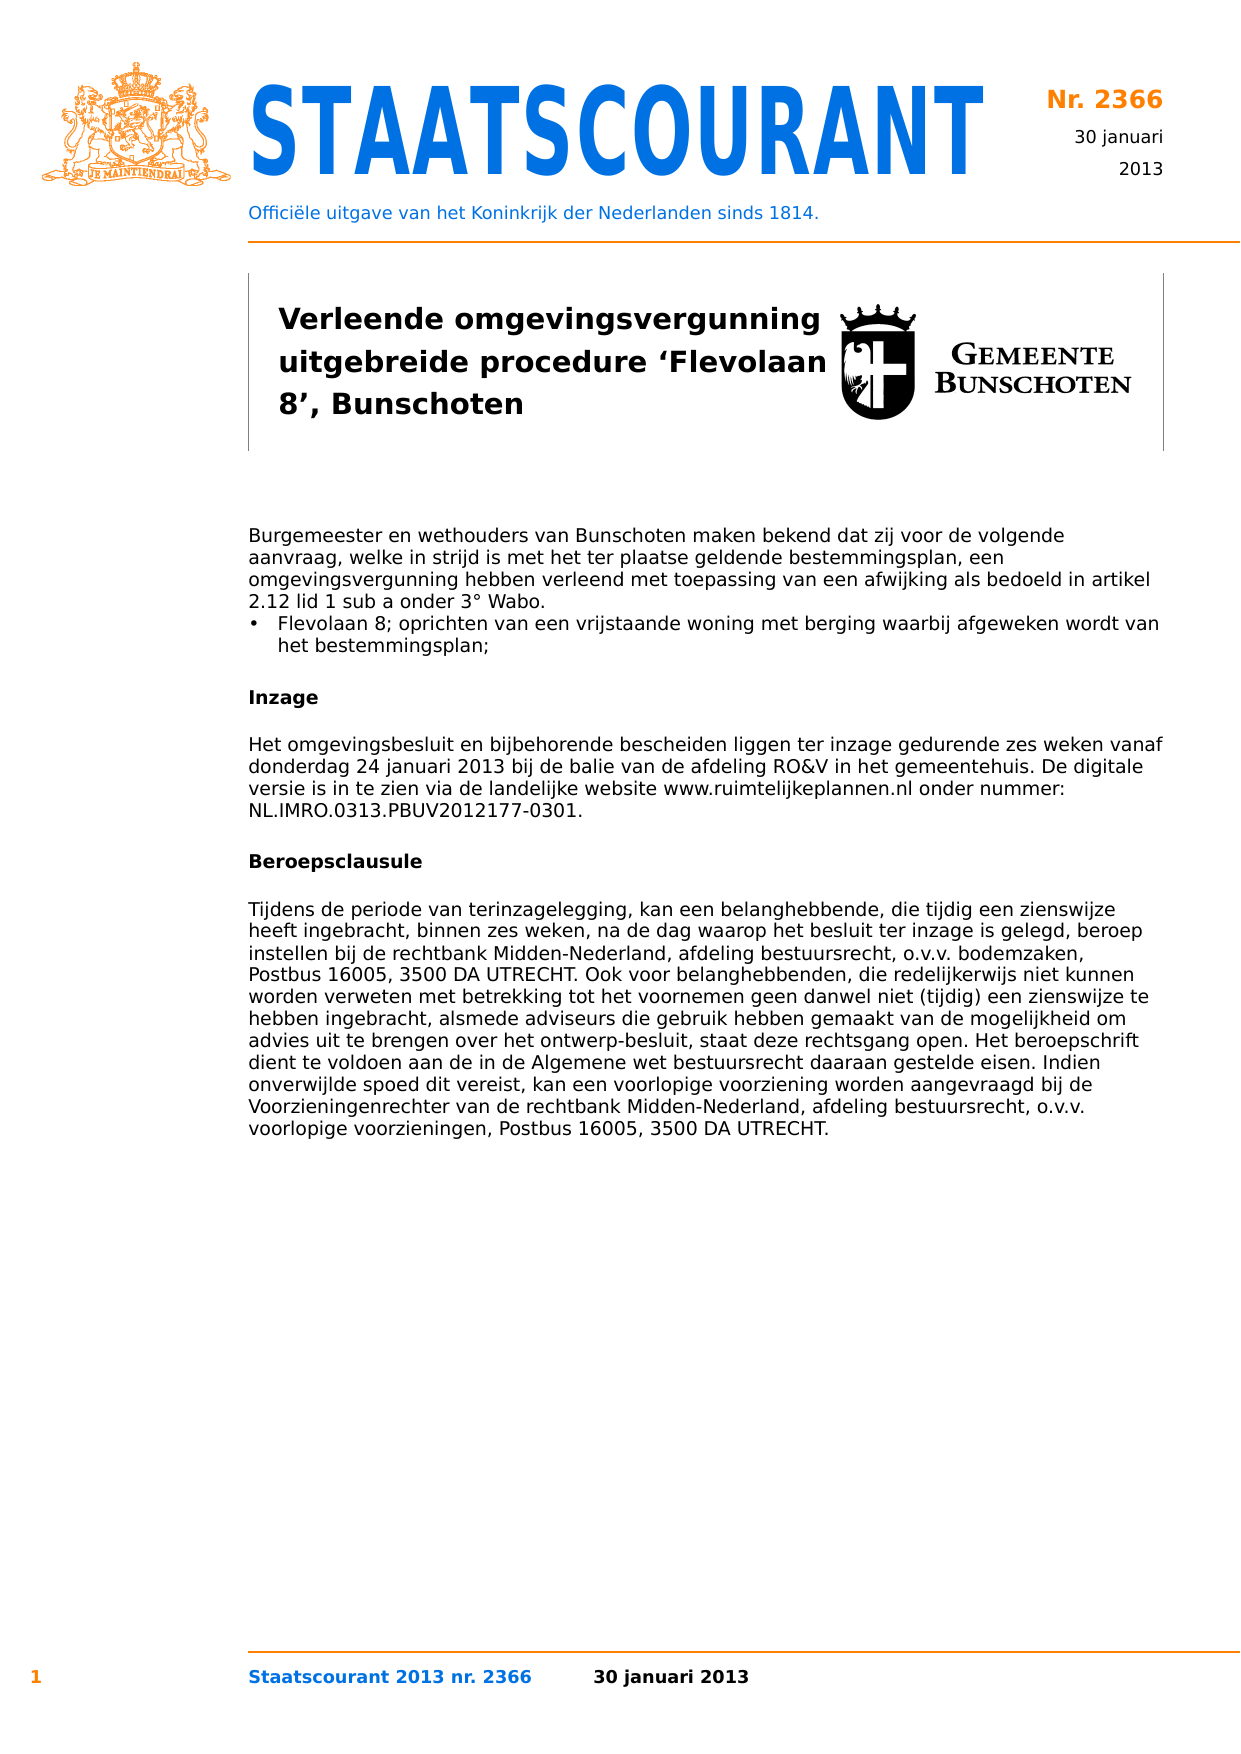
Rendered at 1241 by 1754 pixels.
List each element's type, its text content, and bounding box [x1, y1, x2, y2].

picture [838, 302, 1134, 421]
subtitle Verleende omgevingsvergunning uitgebreide procedure ‘Flevolaan 8’, Bunschoten [249, 273, 1163, 451]
subtitle Beroepsclausule [248, 851, 1163, 873]
table_cell 30 januari [998, 121, 1240, 153]
text • Flevolaan 8; oprichten van een vrijstaande woning met berging waarbij afgeweken wordt van het bestemmingsplan; [248, 613, 1163, 657]
table_header [25, 62, 248, 241]
table_cell 2013 [998, 153, 1240, 203]
text Tijdens de periode van terinzagelegging, kan een belanghebbende, die tijdig een zienswijze heeft ingebracht, binnen zes weken, na de dag waarop het besluit ter inzage is gelegd, beroep instellen bij de rechtbank Midden-Nederland, afdeling bestuursrecht, o.v.v. bodemzaken, Postbus 16005, 3500 DA UTRECHT. Ook voor belanghebbenden, die redelijkerwijs niet kunnen worden verweten met betrekking tot het voornemen geen danwel niet (tijdig) een zienswijze te hebben ingebracht, alsmede adviseurs die gebruik hebben gemaakt van de mogelijkheid om advies uit te brengen over het ontwerp-besluit, staat deze rechtsgang open. Het beroepschrift dient te voldoen aan de in de Algemene wet bestuursrecht daaraan gestelde eisen. Indien onverwijlde spoed dit vereist, kan een voorlopige voorziening worden aangevraagd bij de Voorzieningenrechter van de rechtbank Midden-Nederland, afdeling bestuursrecht, o.v.v. voorlopige voorzieningen, Postbus 16005, 3500 DA UTRECHT. [248, 898, 1163, 1140]
picture [41, 62, 231, 186]
table_header Nr. 2366 [998, 62, 1240, 121]
table_header STAATSCOURANT [248, 62, 998, 203]
text Burgemeester en wethouders van Bunschoten maken bekend dat zij voor de volgende aanvraag, welke in strijd is met het ter plaatse geldende bestemmingsplan, een omgevingsvergunning hebben verleend met toepassing van een afwijking als bedoeld in artikel 2.12 lid 1 sub a onder 3° Wabo. [248, 525, 1163, 613]
subtitle Inzage [248, 687, 1163, 708]
text Het omgevingsbesluit en bijbehorende bescheiden liggen ter inzage gedurende zes weken vanaf donderdag 24 januari 2013 bij de balie van de afdeling RO&V in het gemeentehuis. De digitale versie is in te zien via de landelijke website www.ruimtelijkeplannen.nl onder nummer: NL.IMRO.0313.PBUV2012177-0301. [248, 733, 1163, 821]
table_cell Officiële uitgave van het Koninkrijk der Nederlanden sinds 1814. [248, 203, 1240, 241]
